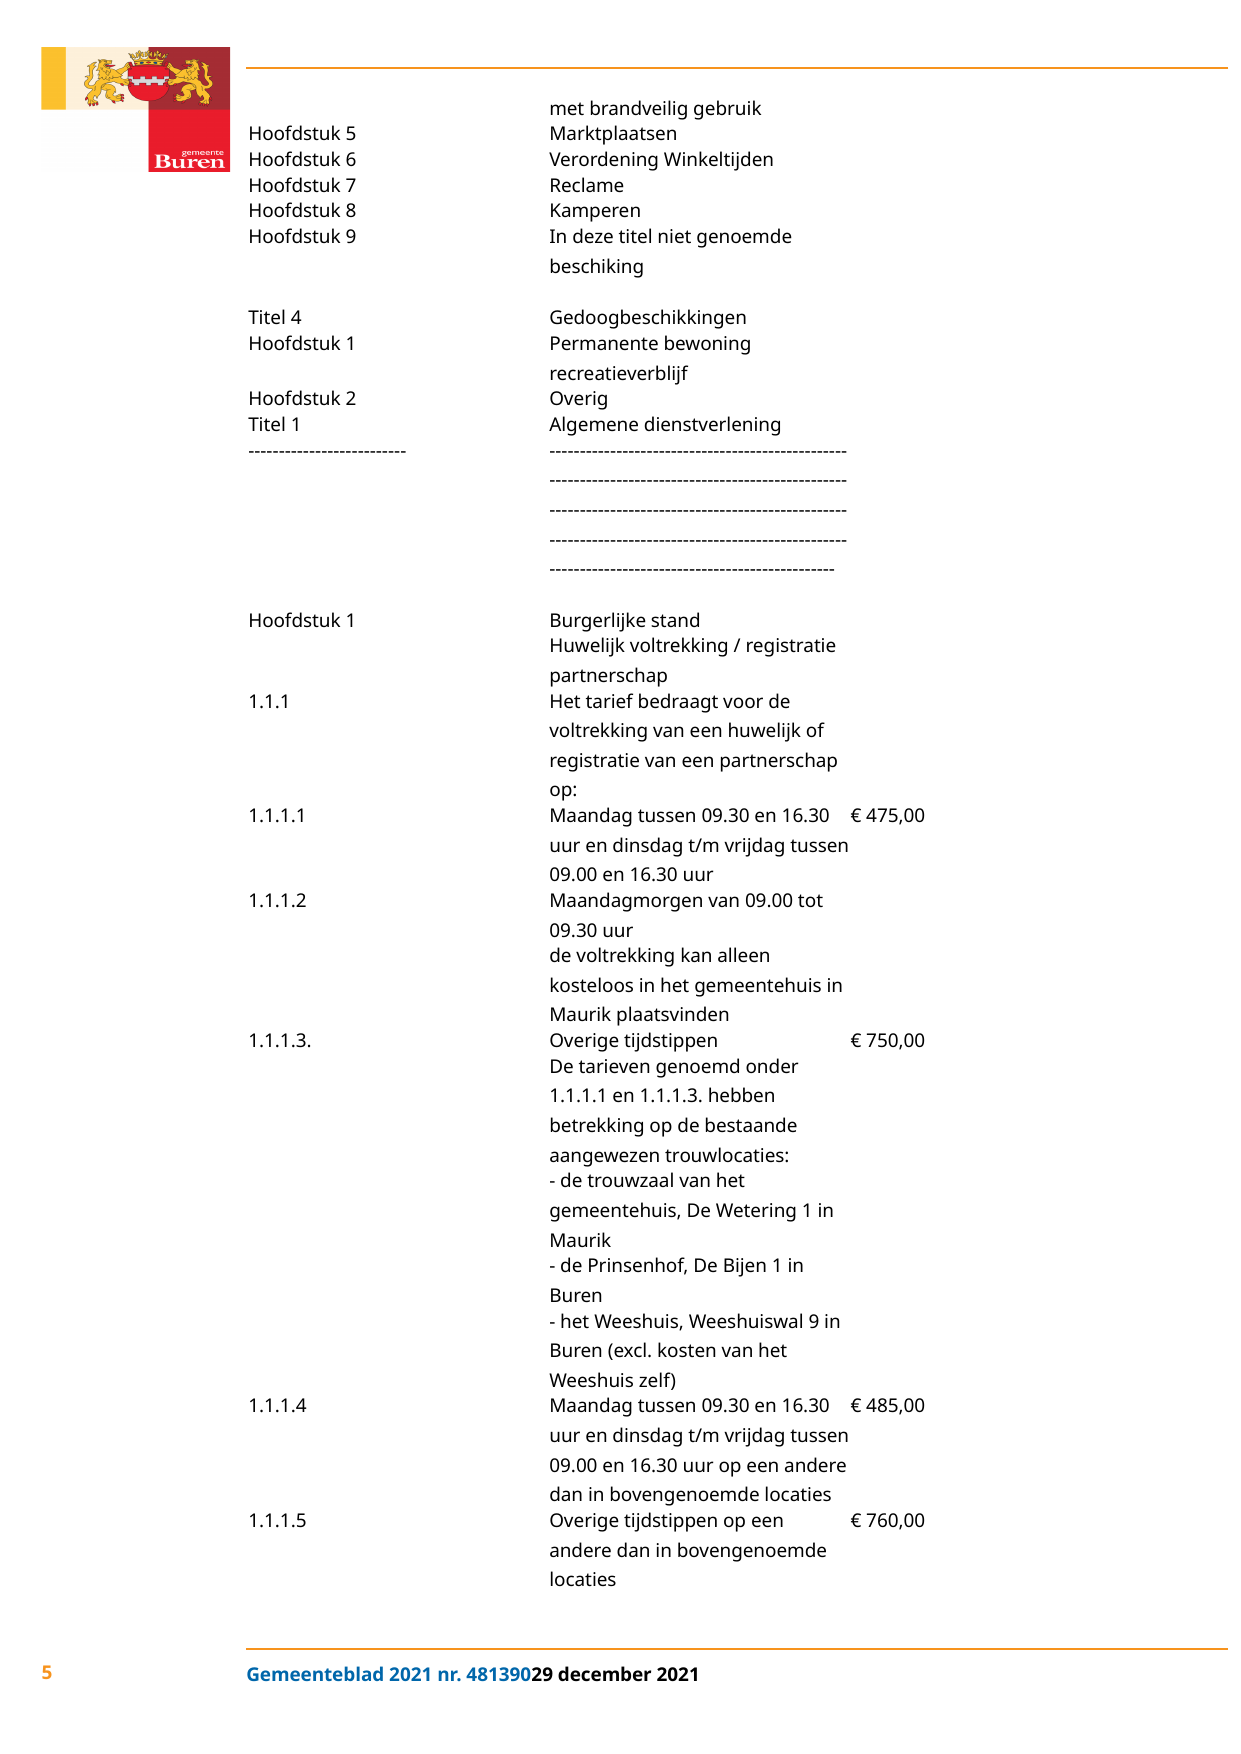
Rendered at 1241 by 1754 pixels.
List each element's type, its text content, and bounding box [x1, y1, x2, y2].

table_cell [850, 279, 1152, 304]
table_cell € 760,00 [850, 1507, 1152, 1592]
table_cell Hoofdstuk 2 [248, 386, 549, 411]
table_cell 1.1.1 [248, 688, 549, 802]
table_cell - de trouwzaal van het gemeentehuis, De Wetering 1 in Maurik [549, 1168, 850, 1252]
table_cell Maandagmorgen van 09.00 tot 09.30 uur [549, 887, 850, 942]
table_cell [248, 1168, 549, 1252]
table_cell [850, 172, 1152, 198]
table_cell [850, 198, 1152, 223]
table_cell [850, 1168, 1152, 1252]
table_cell - het Weeshuis, Weeshuiswal 9 in Buren (excl. kosten van het Weeshuis zelf) [549, 1308, 850, 1393]
table_cell - de Prinsenhof, De Bijen 1 in Buren [549, 1253, 850, 1308]
table_cell [850, 411, 1152, 437]
picture [41, 47, 231, 172]
table_cell [850, 1308, 1152, 1393]
table_cell [248, 279, 549, 304]
table_cell Hoofdstuk 8 [248, 198, 549, 223]
table_cell Kamperen [549, 198, 850, 223]
table_cell 1.1.1.2 [248, 887, 549, 942]
table_cell Hoofdstuk 7 [248, 172, 549, 198]
table_cell [850, 688, 1152, 802]
table_cell [850, 224, 1152, 279]
table_cell Maandag tussen 09.30 en 16.30 uur en dinsdag t/m vrijdag tussen 09.00 en 16.30 uur op een andere dan in bovengenoemde locaties [549, 1393, 850, 1507]
table_cell De tarieven genoemd onder 1.1.1.1 en 1.1.1.3. hebben betrekking op de bestaande aangewezen trouwlocaties: [549, 1053, 850, 1168]
table_cell [850, 305, 1152, 330]
table_cell [850, 1053, 1152, 1168]
table_cell [850, 607, 1152, 632]
table_cell Permanente bewoning recreatieverblijf [549, 330, 850, 386]
table_cell [248, 633, 549, 688]
table_cell Algemene dienstverlening [549, 411, 850, 437]
table_cell [549, 279, 850, 304]
table_cell Marktplaatsen [549, 121, 850, 146]
table_cell Hoofdstuk 1 [248, 330, 549, 386]
table_cell [248, 1253, 549, 1308]
table_cell 1.1.1.4 [248, 1393, 549, 1507]
table_cell 1.1.1.3. [248, 1028, 549, 1053]
table_cell [248, 1308, 549, 1393]
table_cell [850, 121, 1152, 146]
table_cell [248, 1053, 549, 1168]
table_cell Reclame [549, 172, 850, 198]
table_cell 1.1.1.5 [248, 1507, 549, 1592]
table_cell [850, 437, 1152, 581]
table_cell [248, 943, 549, 1027]
table_cell Burgerlijke stand [549, 607, 850, 632]
table_cell [850, 633, 1152, 688]
table_cell € 485,00 [850, 1393, 1152, 1507]
table_cell [248, 581, 549, 607]
table_cell [850, 95, 1152, 121]
table_cell Het tarief bedraagt voor de voltrekking van een huwelijk of registratie van een partnerschap op: [549, 688, 850, 802]
table_cell Hoofdstuk 6 [248, 146, 549, 172]
table_cell Overig [549, 386, 850, 411]
table_cell [248, 95, 549, 121]
table_cell met brandveilig gebruik [549, 95, 850, 121]
table_cell [850, 330, 1152, 386]
table_cell [850, 887, 1152, 942]
table_cell de voltrekking kan alleen kosteloos in het gemeentehuis in Maurik plaatsvinden [549, 943, 850, 1027]
table_cell Huwelijk voltrekking / registratie partnerschap [549, 633, 850, 688]
table_cell [850, 386, 1152, 411]
table_cell [549, 581, 850, 607]
table_cell Overige tijdstippen [549, 1028, 850, 1053]
table_cell Gedoogbeschikkingen [549, 305, 850, 330]
table_cell Hoofdstuk 1 [248, 607, 549, 632]
table_cell Titel 1 [248, 411, 549, 437]
table_cell Hoofdstuk 5 [248, 121, 549, 146]
table_cell [850, 146, 1152, 172]
table_cell € 750,00 [850, 1028, 1152, 1053]
table_cell Titel 4 [248, 305, 549, 330]
table_cell -------------------------- [248, 437, 549, 581]
table_cell In deze titel niet genoemde beschiking [549, 224, 850, 279]
table_cell [850, 581, 1152, 607]
table_cell Maandag tussen 09.30 en 16.30 uur en dinsdag t/m vrijdag tussen 09.00 en 16.30 uur [549, 802, 850, 887]
table_cell Overige tijdstippen op een andere dan in bovengenoemde locaties [549, 1507, 850, 1592]
table_cell € 475,00 [850, 802, 1152, 887]
table_cell [850, 1253, 1152, 1308]
table_cell --------------------------------------------------------------------------------------------------------------------------------------------------------------------------------------------------------------------------------------------------- [549, 437, 850, 581]
table_cell Verordening Winkeltijden [549, 146, 850, 172]
table_cell Hoofdstuk 9 [248, 224, 549, 279]
table_cell [850, 943, 1152, 1027]
table_cell 1.1.1.1 [248, 802, 549, 887]
